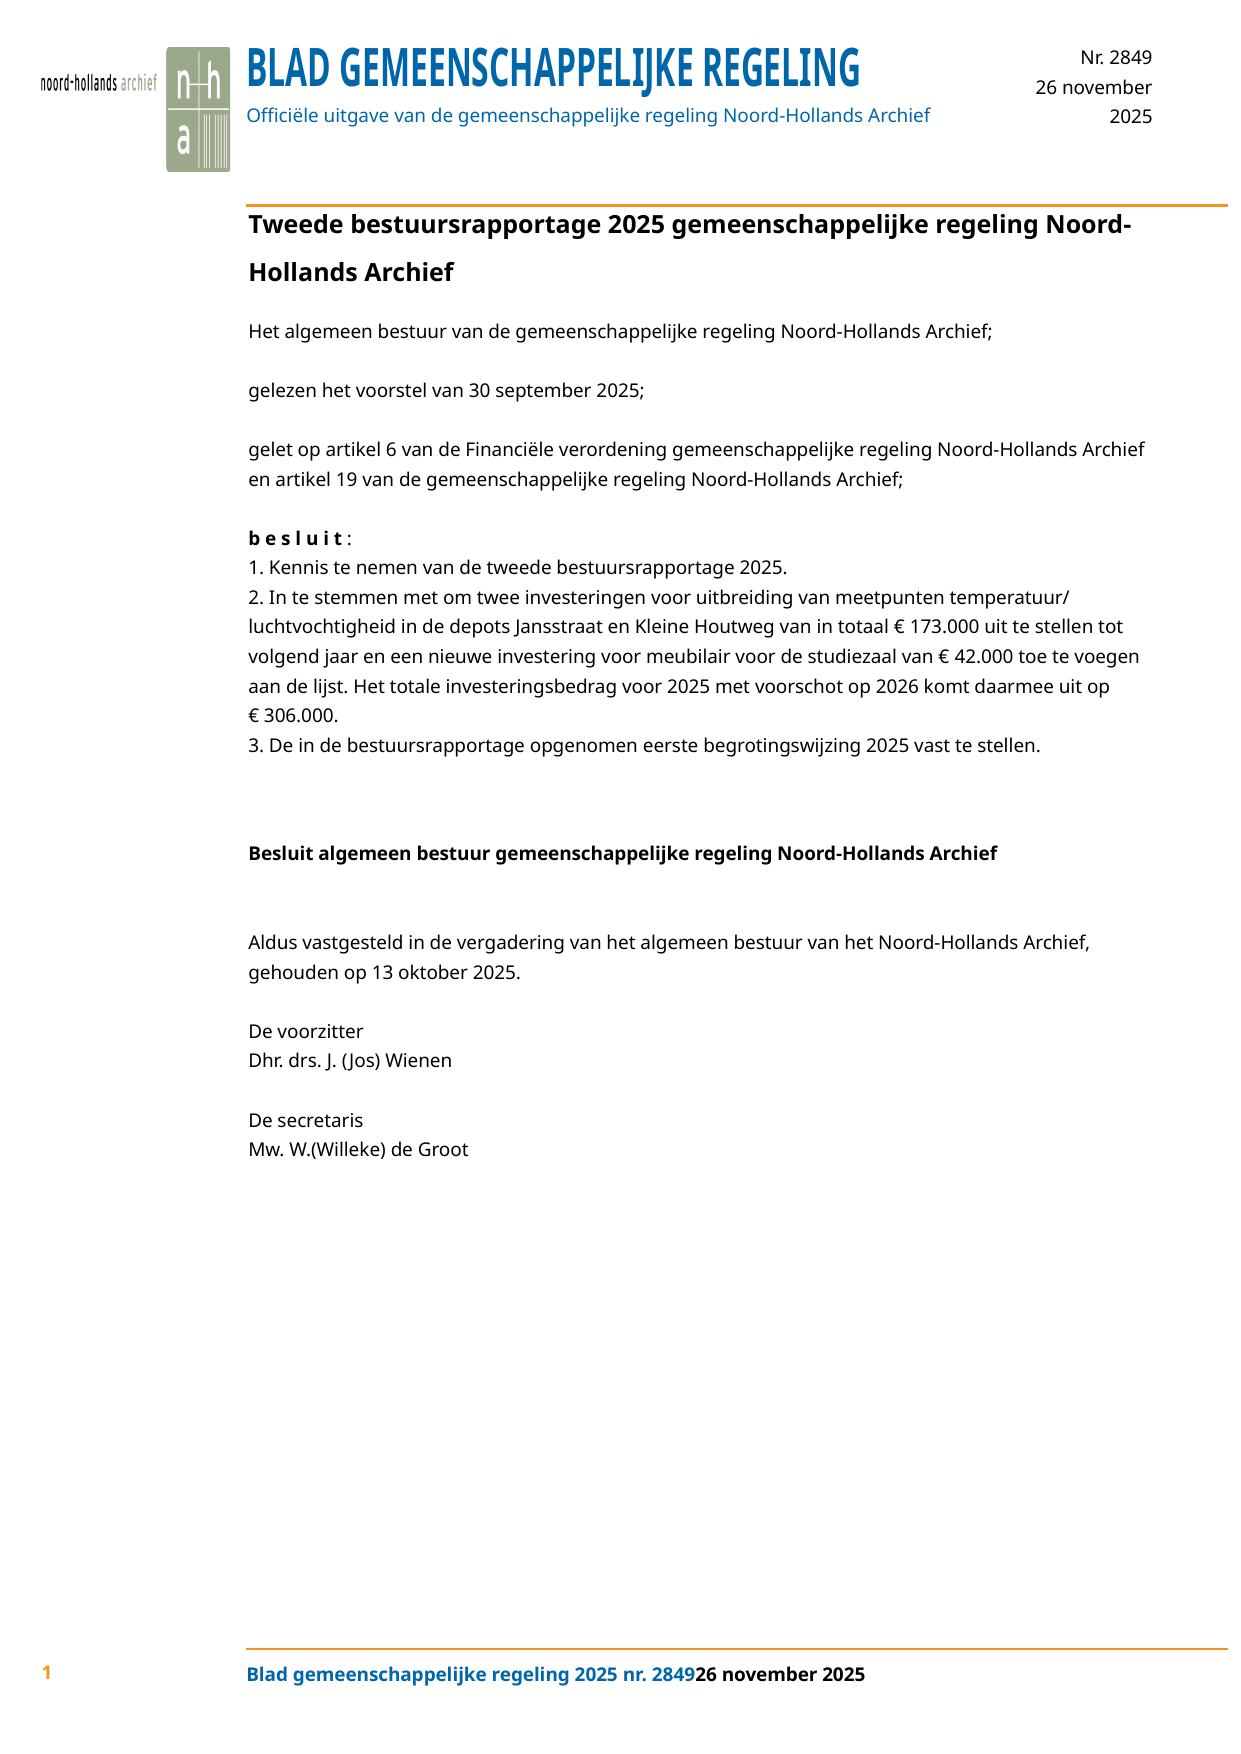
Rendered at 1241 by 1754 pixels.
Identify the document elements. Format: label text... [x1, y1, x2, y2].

text gelet op artikel 6 van de Financiële verordening gemeenschappelijke regeling Noord-Hollands Archief en artikel 19 van de gemeenschappelijke regeling Noord-Hollands Archief; [248, 436, 1152, 492]
text Mw. W.(Willeke) de Groot [248, 1136, 1152, 1162]
text Dhr. drs. J. (Jos) Wienen [248, 1048, 1152, 1073]
text b e s l u i t : [248, 525, 1152, 551]
text 2. In te stemmen met om twee investeringen voor uitbreiding van meetpunten temperatuur/ luchtvochtigheid in de depots Jansstraat en Kleine Houtweg van in totaal € 173.000 uit te stellen tot volgend jaar en een nieuwe investering voor meubilair voor de studiezaal van € 42.000 toe te voegen aan de lijst. Het totale investeringsbedrag voor 2025 met voorschot op 2026 komt daarmee uit op € 306.000. [248, 584, 1152, 728]
text Besluit algemeen bestuur gemeenschappelijke regeling Noord-Hollands Archief [248, 841, 1152, 866]
text 3. De in de bestuursrapportage opgenomen eerste begrotingswijzing 2025 vast te stellen. [248, 732, 1152, 758]
picture [41, 47, 231, 172]
text gelezen het voorstel van 30 september 2025; [248, 377, 1152, 403]
text Aldus vastgesteld in de vergadering van het algemeen bestuur van het Noord-Hollands Archief, gehouden op 13 oktober 2025. [248, 929, 1152, 984]
text De voorzitter [248, 1018, 1152, 1044]
text Tweede bestuursrapportage 2025 gemeenschappelijke regeling Noord-Hollands Archief [248, 207, 1152, 288]
text Het algemeen bestuur van de gemeenschappelijke regeling Noord-Hollands Archief; [248, 318, 1152, 344]
text De secretaris [248, 1107, 1152, 1132]
text 1. Kennis te nemen van de tweede bestuursrapportage 2025. [248, 554, 1152, 580]
